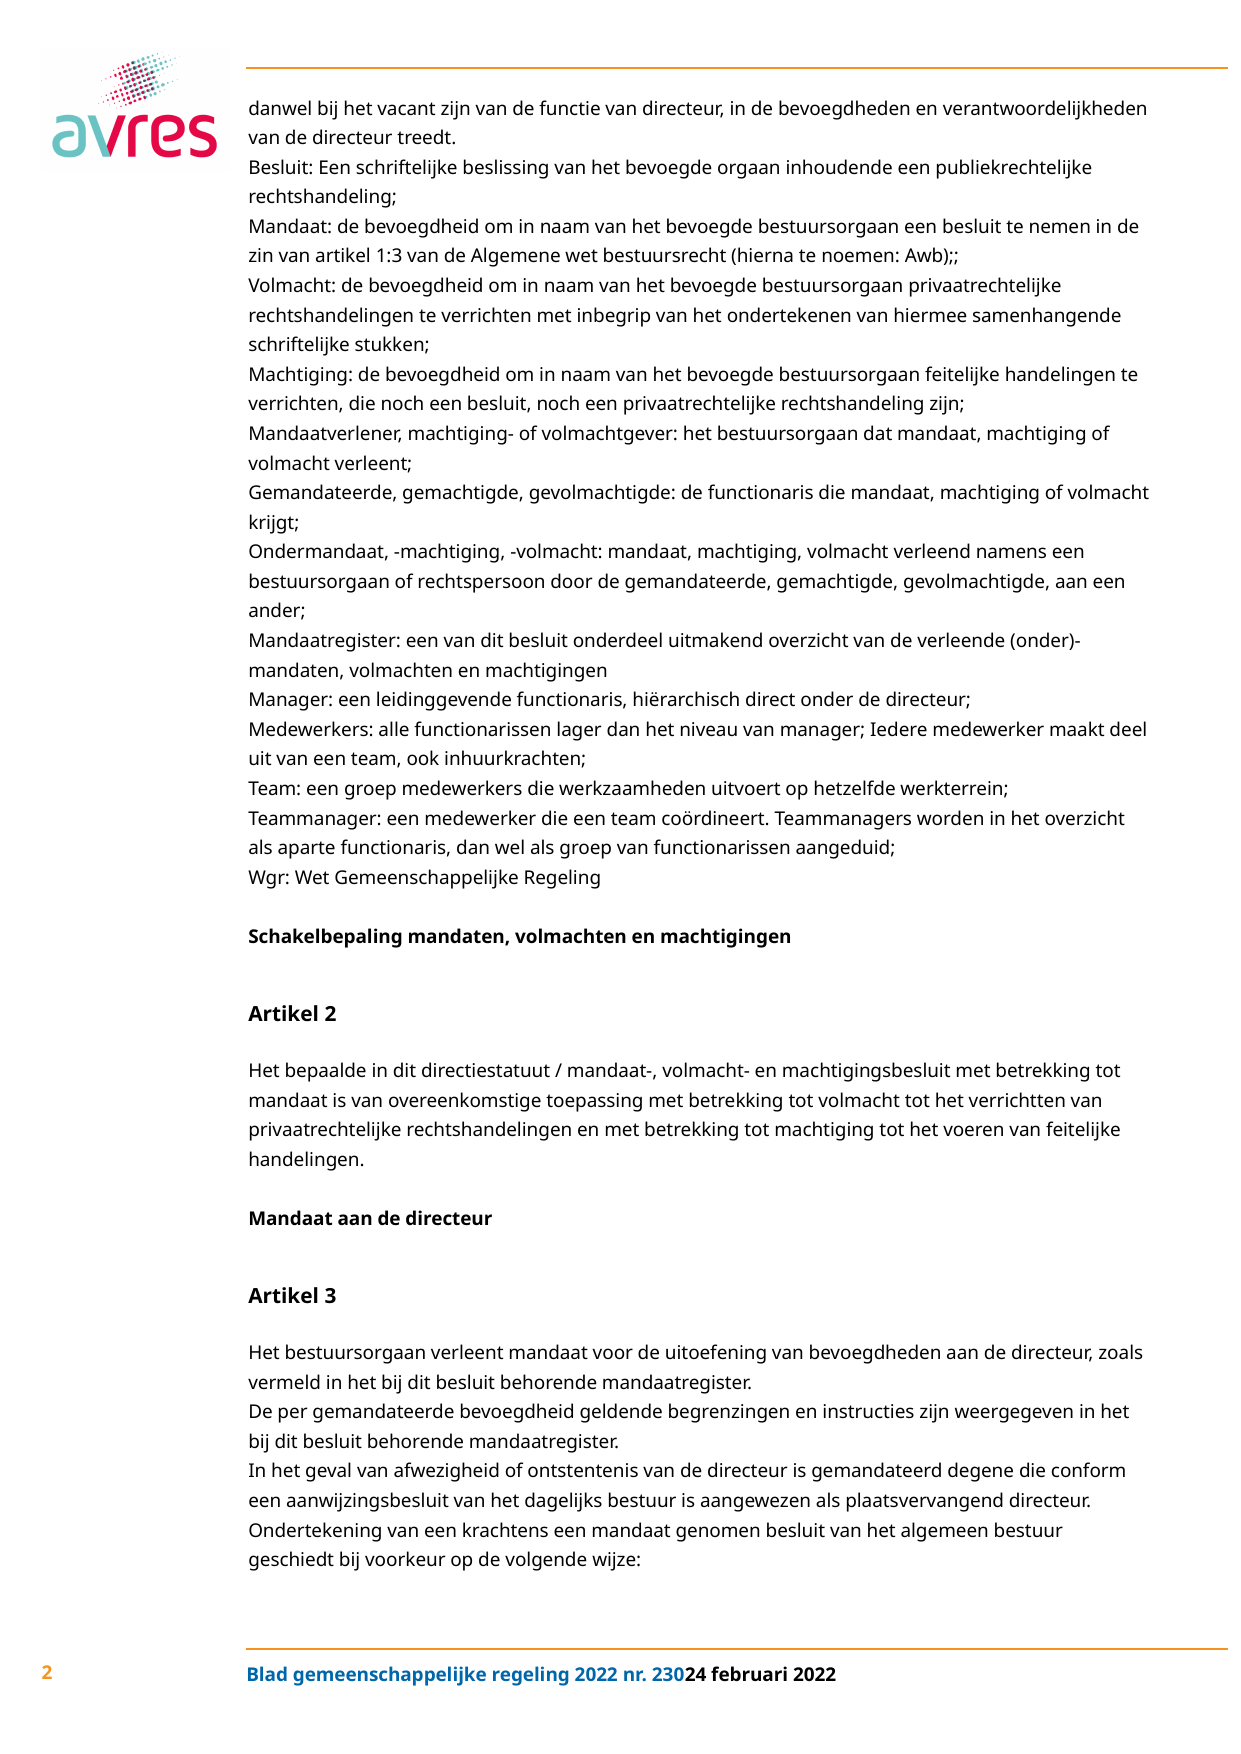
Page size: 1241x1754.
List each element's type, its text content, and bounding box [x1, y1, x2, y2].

text Teammanager: een medewerker die een team coördineert. Teammanagers worden in het overzicht als aparte functionaris, dan wel als groep van functionarissen aangeduid; [248, 805, 1152, 860]
text Ondertekening van een krachtens een mandaat genomen besluit van het algemeen bestuur geschiedt bij voorkeur op de volgende wijze: [248, 1517, 1152, 1572]
text Artikel 2 [248, 999, 1152, 1028]
text Volmacht: de bevoegdheid om in naam van het bevoegde bestuursorgaan privaatrechtelijke rechtshandelingen te verrichten met inbegrip van het ondertekenen van hiermee samenhangende schriftelijke stukken; [248, 272, 1152, 357]
text Schakelbepaling mandaten, volmachten en machtigingen [248, 923, 1152, 949]
text De per gemandateerde bevoegdheid geldende begrenzingen en instructies zijn weergegeven in het bij dit besluit behorende mandaatregister. [248, 1398, 1152, 1454]
text Mandaatverlener, machtiging- of volmachtgever: het bestuursorgaan dat mandaat, machtiging of volmacht verleent; [248, 420, 1152, 476]
text Machtiging: de bevoegdheid om in naam van het bevoegde bestuursorgaan feitelijke handelingen te verrichten, die noch een besluit, noch een privaatrechtelijke rechtshandeling zijn; [248, 361, 1152, 416]
text danwel bij het vacant zijn van de functie van directeur, in de bevoegdheden en verantwoordelijkheden van de directeur treedt. [248, 95, 1152, 150]
picture [41, 47, 231, 172]
text Medewerkers: alle functionarissen lager dan het niveau van manager; Iedere medewerker maakt deel uit van een team, ook inhuurkrachten; [248, 716, 1152, 771]
text Mandaat aan de directeur [248, 1205, 1152, 1231]
text Artikel 3 [248, 1281, 1152, 1310]
text Het bestuursorgaan verleent mandaat voor de uitoefening van bevoegdheden aan de directeur, zoals vermeld in het bij dit besluit behorende mandaatregister. [248, 1339, 1152, 1395]
text Mandaat: de bevoegdheid om in naam van het bevoegde bestuursorgaan een besluit te nemen in de zin van artikel 1:3 van de Algemene wet bestuursrecht (hierna te noemen: Awb);; [248, 213, 1152, 268]
text Mandaatregister: een van dit besluit onderdeel uitmakend overzicht van de verleende (onder)- mandaten, volmachten en machtigingen [248, 627, 1152, 683]
text Wgr: Wet Gemeenschappelijke Regeling [248, 864, 1152, 890]
text Gemandateerde, gemachtigde, gevolmachtigde: de functionaris die mandaat, machtiging of volmacht krijgt; [248, 479, 1152, 535]
text In het geval van afwezigheid of ontstentenis van de directeur is gemandateerd degene die conform een aanwijzingsbesluit van het dagelijks bestuur is aangewezen als plaatsvervangend directeur. [248, 1458, 1152, 1513]
text Besluit: Een schriftelijke beslissing van het bevoegde orgaan inhoudende een publiekrechtelijke rechtshandeling; [248, 154, 1152, 209]
text Manager: een leidinggevende functionaris, hiërarchisch direct onder de directeur; [248, 686, 1152, 712]
text Het bepaalde in dit directiestatuut / mandaat-, volmacht- en machtigingsbesluit met betrekking tot mandaat is van overeenkomstige toepassing met betrekking tot volmacht tot het verrichtten van privaatrechtelijke rechtshandelingen en met betrekking tot machtiging tot het voeren van feitelijke handelingen. [248, 1057, 1152, 1172]
text Ondermandaat, -machtiging, -volmacht: mandaat, machtiging, volmacht verleend namens een bestuursorgaan of rechtspersoon door de gemandateerde, gemachtigde, gevolmachtigde, aan een ander; [248, 538, 1152, 623]
text Team: een groep medewerkers die werkzaamheden uitvoert op hetzelfde werkterrein; [248, 775, 1152, 801]
